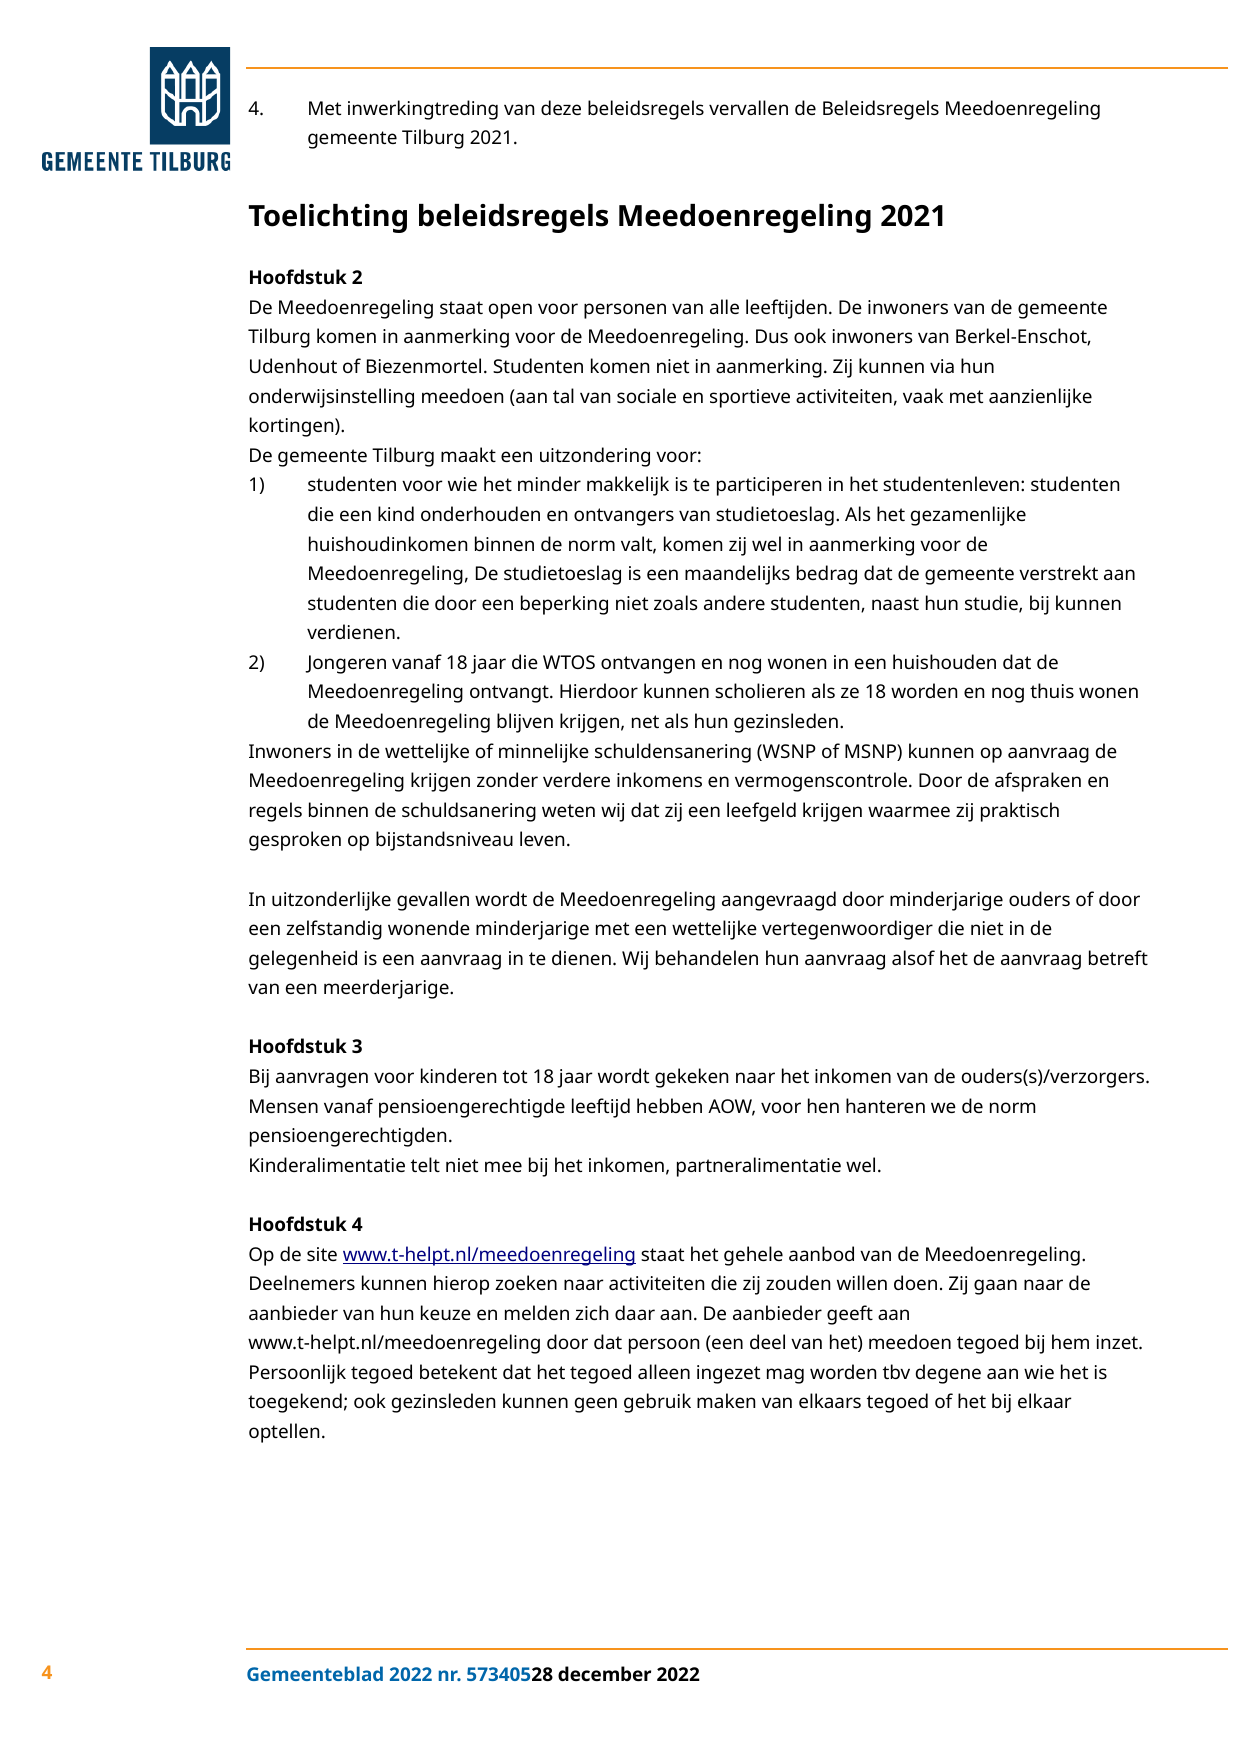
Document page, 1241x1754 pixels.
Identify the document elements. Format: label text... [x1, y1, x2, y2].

text Toelichting beleidsregels Meedoenregeling 2021 [248, 196, 1152, 235]
picture [41, 47, 231, 172]
text Op de site www.t-helpt.nl/meedoenregeling staat het gehele aanbod van de Meedoenregeling. Deelnemers kunnen hierop zoeken naar activiteiten die zij zouden willen doen. Zij gaan naar de aanbieder van hun keuze en melden zich daar aan. De aanbieder geeft aan www.t-helpt.nl/meedoenregeling door dat persoon (een deel van het) meedoen tegoed bij hem inzet. [248, 1241, 1152, 1355]
list studenten voor wie het minder makkelijk is te participeren in het studentenleven: studenten die een kind onderhouden en ontvangers van studietoeslag. Als het gezamenlijke huishoudinkomen binnen de norm valt, komen zij wel in aanmerking voor de Meedoenregeling, De studietoeslag is een maandelijks bedrag dat de gemeente verstrekt aan studenten die door een beperking niet zoals andere studenten, naast hun studie, bij kunnen verdienen. [248, 472, 1152, 645]
list Jongeren vanaf 18 jaar die WTOS ontvangen en nog wonen in een huishouden dat de Meedoenregeling ontvangt. Hierdoor kunnen scholieren als ze 18 worden en nog thuis wonen de Meedoenregeling blijven krijgen, net als hun gezinsleden. [248, 649, 1152, 734]
text Persoonlijk tegoed betekent dat het tegoed alleen ingezet mag worden tbv degene aan wie het is toegekend; ook gezinsleden kunnen geen gebruik maken van elkaars tegoed of het bij elkaar optellen. [248, 1359, 1152, 1444]
text Kinderalimentatie telt niet mee bij het inkomen, partneralimentatie wel. [248, 1152, 1152, 1178]
text Inwoners in de wettelijke of minnelijke schuldensanering (WSNP of MSNP) kunnen op aanvraag de Meedoenregeling krijgen zonder verdere inkomens en vermogenscontrole. Door de afspraken en regels binnen de schuldsanering weten wij dat zij een leefgeld krijgen waarmee zij praktisch gesproken op bijstandsniveau leven. [248, 738, 1152, 852]
text De Meedoenregeling staat open voor personen van alle leeftijden. De inwoners van de gemeente Tilburg komen in aanmerking voor de Meedoenregeling. Dus ook inwoners van Berkel-Enschot, Udenhout of Biezenmortel. Studenten komen niet in aanmerking. Zij kunnen via hun onderwijsinstelling meedoen (aan tal van sociale en sportieve activiteiten, vaak met aanzienlijke kortingen). [248, 294, 1152, 438]
text Bij aanvragen voor kinderen tot 18 jaar wordt gekeken naar het inkomen van de ouders(s)/verzorgers. Mensen vanaf pensioengerechtigde leeftijd hebben AOW, voor hen hanteren we de norm pensioengerechtigden. [248, 1063, 1152, 1148]
text In uitzonderlijke gevallen wordt de Meedoenregeling aangevraagd door minderjarige ouders of door een zelfstandig wonende minderjarige met een wettelijke vertegenwoordiger die niet in de gelegenheid is een aanvraag in te dienen. Wij behandelen hun aanvraag alsof het de aanvraag betreft van een meerderjarige. [248, 886, 1152, 1000]
text Hoofdstuk 3 [248, 1034, 1152, 1059]
text De gemeente Tilburg maakt een uitzondering voor: [248, 442, 1152, 468]
text Hoofdstuk 4 [248, 1211, 1152, 1237]
list Met inwerkingtreding van deze beleidsregels vervallen de Beleidsregels Meedoenregeling gemeente Tilburg 2021. [248, 95, 1152, 150]
text Hoofdstuk 2 [248, 264, 1152, 290]
